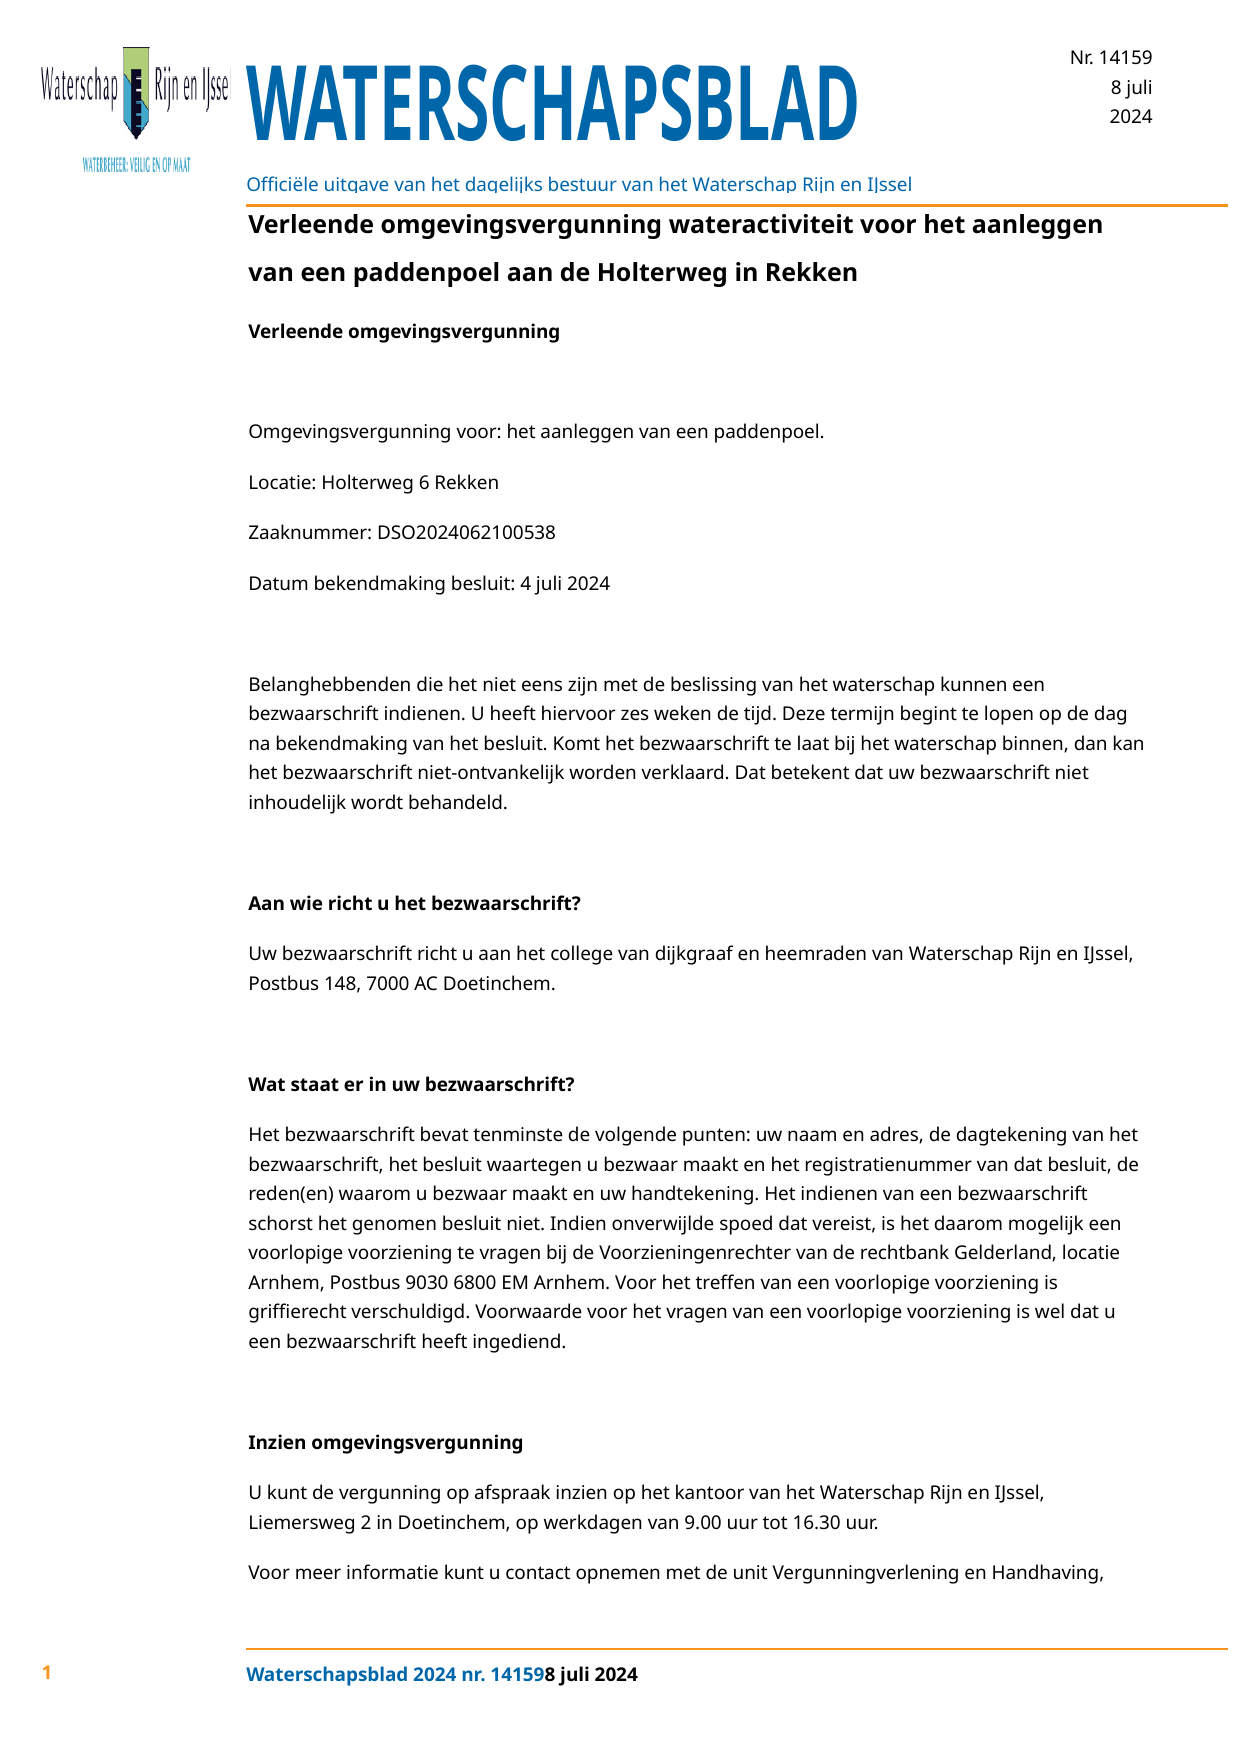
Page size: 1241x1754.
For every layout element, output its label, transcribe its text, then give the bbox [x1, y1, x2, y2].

text Aan wie richt u het bezwaarschrift? [248, 890, 1152, 916]
text Locatie: Holterweg 6 Rekken [248, 469, 1152, 495]
text Uw bezwaarschrift richt u aan het college van dijkgraaf en heemraden van Waterschap Rijn en IJssel, Postbus 148, 7000 AC Doetinchem. [248, 940, 1152, 996]
text Wat staat er in uw bezwaarschrift? [248, 1071, 1152, 1097]
text Belanghebbenden die het niet eens zijn met de beslissing van het waterschap kunnen een bezwaarschrift indienen. U heeft hiervoor zes weken de tijd. Deze termijn begint te lopen op de dag na bekendmaking van het besluit. Komt het bezwaarschrift te laat bij het waterschap binnen, dan kan het bezwaarschrift niet-ontvankelijk worden verklaard. Dat betekent dat uw bezwaarschrift niet inhoudelijk wordt behandeld. [248, 671, 1152, 815]
text Datum bekendmaking besluit: 4 juli 2024 [248, 570, 1152, 596]
text Het bezwaarschrift bevat tenminste de volgende punten: uw naam en adres, de dagtekening van het bezwaarschrift, het besluit waartegen u bezwaar maakt en het registratienummer van dat besluit, de reden(en) waarom u bezwaar maakt en uw handtekening. Het indienen van een bezwaarschrift schorst het genomen besluit niet. Indien onverwijlde spoed dat vereist, is het daarom mogelijk een voorlopige voorziening te vragen bij de Voorzieningenrechter van de rechtbank Gelderland, locatie Arnhem, Postbus 9030 6800 EM Arnhem. Voor het treffen van een voorlopige voorziening is griffierecht verschuldigd. Voorwaarde voor het vragen van een voorlopige voorziening is wel dat u een bezwaarschrift heeft ingediend. [248, 1121, 1152, 1354]
text U kunt de vergunning op afspraak inzien op het kantoor van het Waterschap Rijn en IJssel, Liemersweg 2 in Doetinchem, op werkdagen van 9.00 uur tot 16.30 uur. [248, 1479, 1152, 1535]
text Omgevingsvergunning voor: het aanleggen van een paddenpoel. [248, 419, 1152, 444]
text Zaaknummer: DSO2024062100538 [248, 519, 1152, 545]
text Verleende omgevingsvergunning [248, 318, 1152, 344]
text Voor meer informatie kunt u contact opnemen met de unit Vergunningverlening en Handhaving, [248, 1559, 1152, 1585]
picture [41, 47, 231, 172]
text Inzien omgevingsvergunning [248, 1429, 1152, 1455]
text Verleende omgevingsvergunning wateractiviteit voor het aanleggen van een paddenpoel aan de Holterweg in Rekken [248, 207, 1152, 288]
